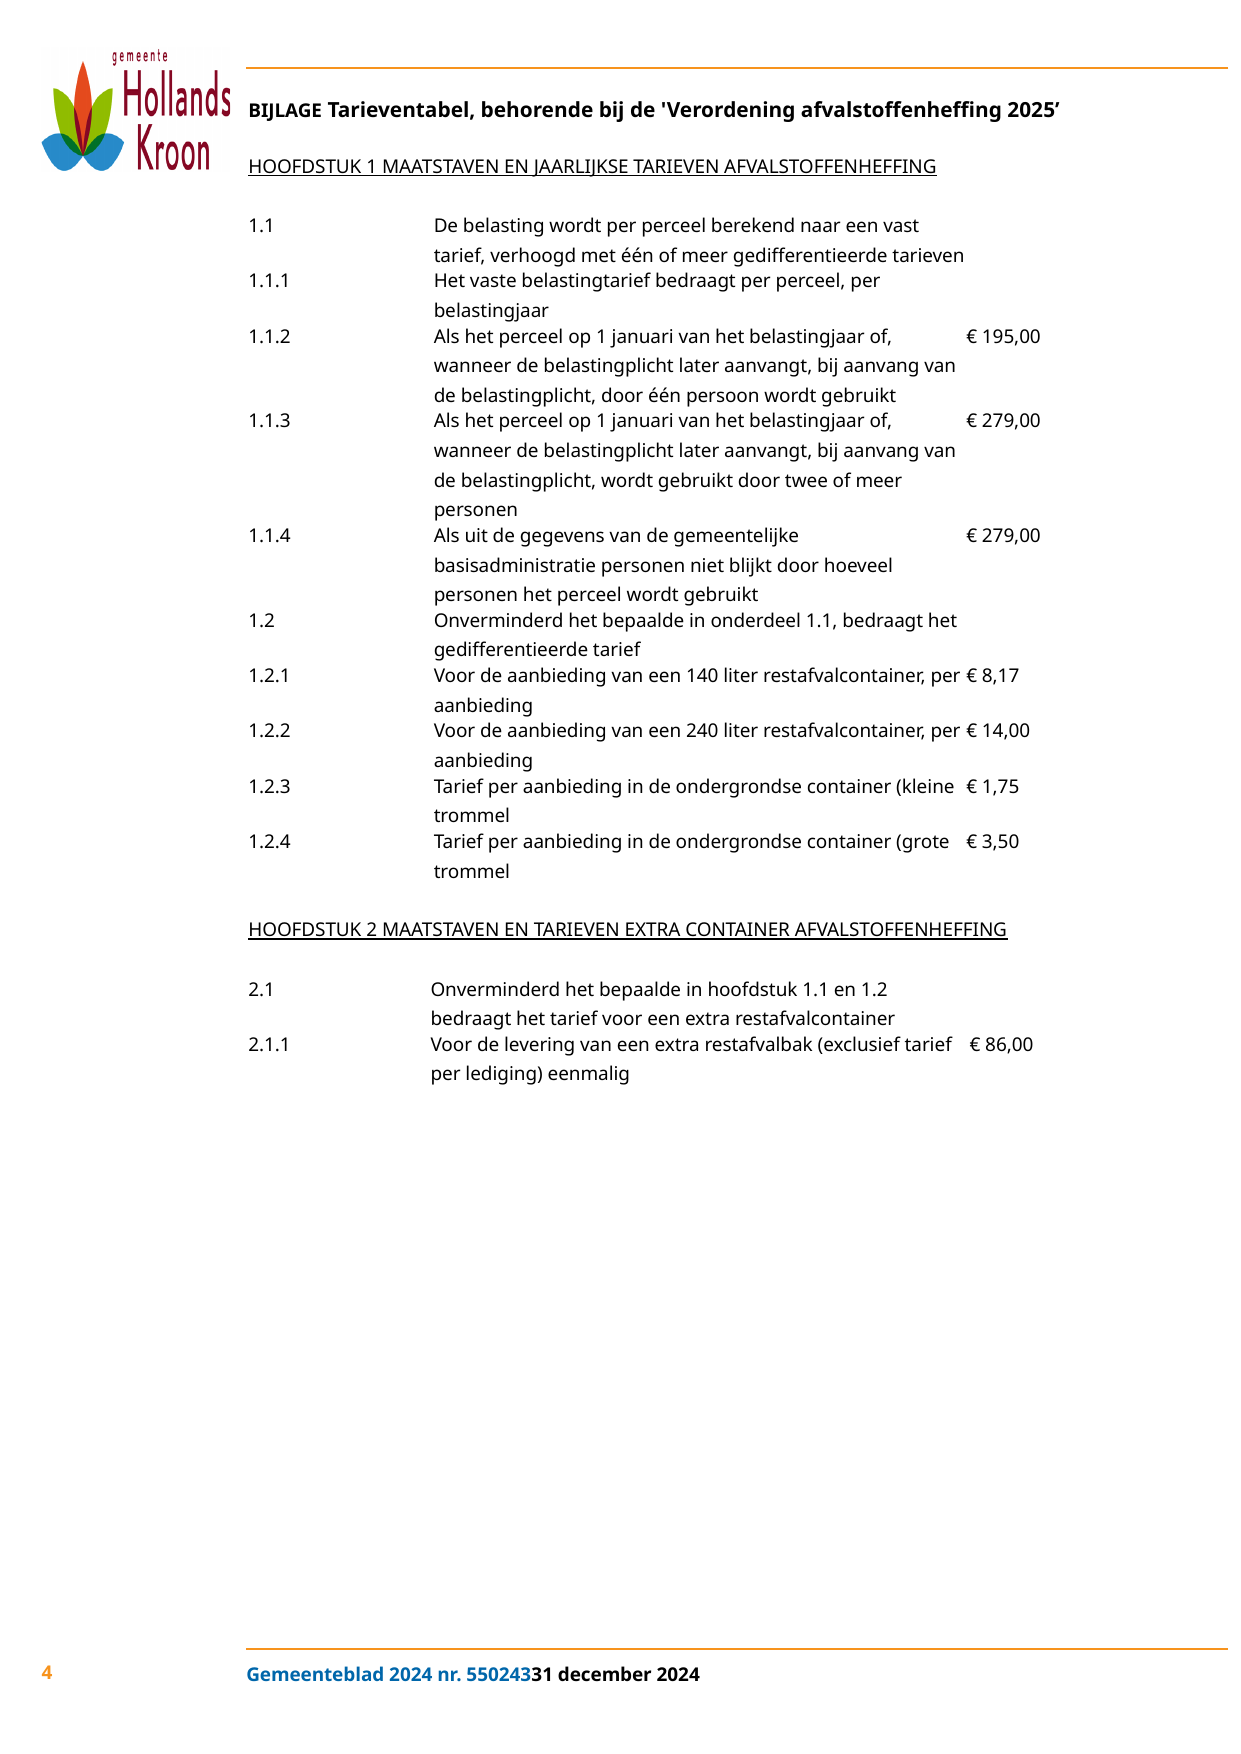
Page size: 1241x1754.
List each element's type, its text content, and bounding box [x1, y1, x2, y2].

table_cell 1.1.3 [248, 408, 433, 522]
table_cell 1.1.4 [248, 522, 433, 607]
table_cell Voor de levering van een extra restafvalbak (exclusief tarief per lediging) eenmalig [430, 1031, 969, 1086]
table_cell € 3,50 [966, 828, 1152, 884]
table_cell 1.1.1 [248, 268, 433, 323]
table_cell [966, 607, 1152, 662]
table_header [966, 212, 1152, 267]
text BIJLAGE Tarieventabel, behorende bij de 'Verordening afvalstoffenheffing 2025’ [248, 95, 1152, 123]
table_cell Voor de aanbieding van een 140 liter restafvalcontainer, per aanbieding [434, 663, 966, 718]
table_cell € 1,75 [966, 773, 1152, 828]
table_cell 1.2 [248, 607, 433, 662]
table_cell Onverminderd het bepaalde in onderdeel 1.1, bedraagt het gedifferentieerde tarief [434, 607, 966, 662]
table_cell 1.2.1 [248, 663, 433, 718]
table_cell Voor de aanbieding van een 240 liter restafvalcontainer, per aanbieding [434, 718, 966, 773]
table_cell € 279,00 [966, 522, 1152, 607]
table_cell Als uit de gegevens van de gemeentelijke basisadministratie personen niet blijkt door hoeveel personen het perceel wordt gebruikt [434, 522, 966, 607]
table_header 1.1 [248, 212, 433, 267]
table_cell Het vaste belastingtarief bedraagt per perceel, per belastingjaar [434, 268, 966, 323]
table_cell € 195,00 [966, 323, 1152, 408]
table_cell Tarief per aanbieding in de ondergrondse container (kleine trommel [434, 773, 966, 828]
table_cell 1.2.3 [248, 773, 433, 828]
picture [41, 47, 231, 172]
table_cell 1.2.4 [248, 828, 433, 884]
table_header De belasting wordt per perceel berekend naar een vast tarief, verhoogd met één of meer gedifferentieerde tarieven [434, 212, 966, 267]
table_cell Als het perceel op 1 januari van het belastingjaar of, wanneer de belastingplicht later aanvangt, bij aanvang van de belastingplicht, wordt gebruikt door twee of meer personen [434, 408, 966, 522]
table_header Onverminderd het bepaalde in hoofdstuk 1.1 en 1.2 bedraagt het tarief voor een extra restafvalcontainer [430, 976, 969, 1031]
table_cell € 14,00 [966, 718, 1152, 773]
table_cell 1.1.2 [248, 323, 433, 408]
text HOOFDSTUK 1 MAATSTAVEN EN JAARLIJKSE TARIEVEN AFVALSTOFFENHEFFING [248, 153, 1152, 179]
table_cell 1.2.2 [248, 718, 433, 773]
table_header 2.1 [248, 976, 430, 1031]
table_cell € 86,00 [969, 1031, 1152, 1086]
table_cell 2.1.1 [248, 1031, 430, 1086]
text HOOFDSTUK 2 MAATSTAVEN EN TARIEVEN EXTRA CONTAINER AFVALSTOFFENHEFFING [248, 916, 1152, 942]
table_cell € 279,00 [966, 408, 1152, 522]
table_cell Als het perceel op 1 januari van het belastingjaar of, wanneer de belastingplicht later aanvangt, bij aanvang van de belastingplicht, door één persoon wordt gebruikt [434, 323, 966, 408]
table_cell [966, 268, 1152, 323]
table_header [969, 976, 1152, 1031]
table_cell € 8,17 [966, 663, 1152, 718]
table_cell Tarief per aanbieding in de ondergrondse container (grote trommel [434, 828, 966, 884]
